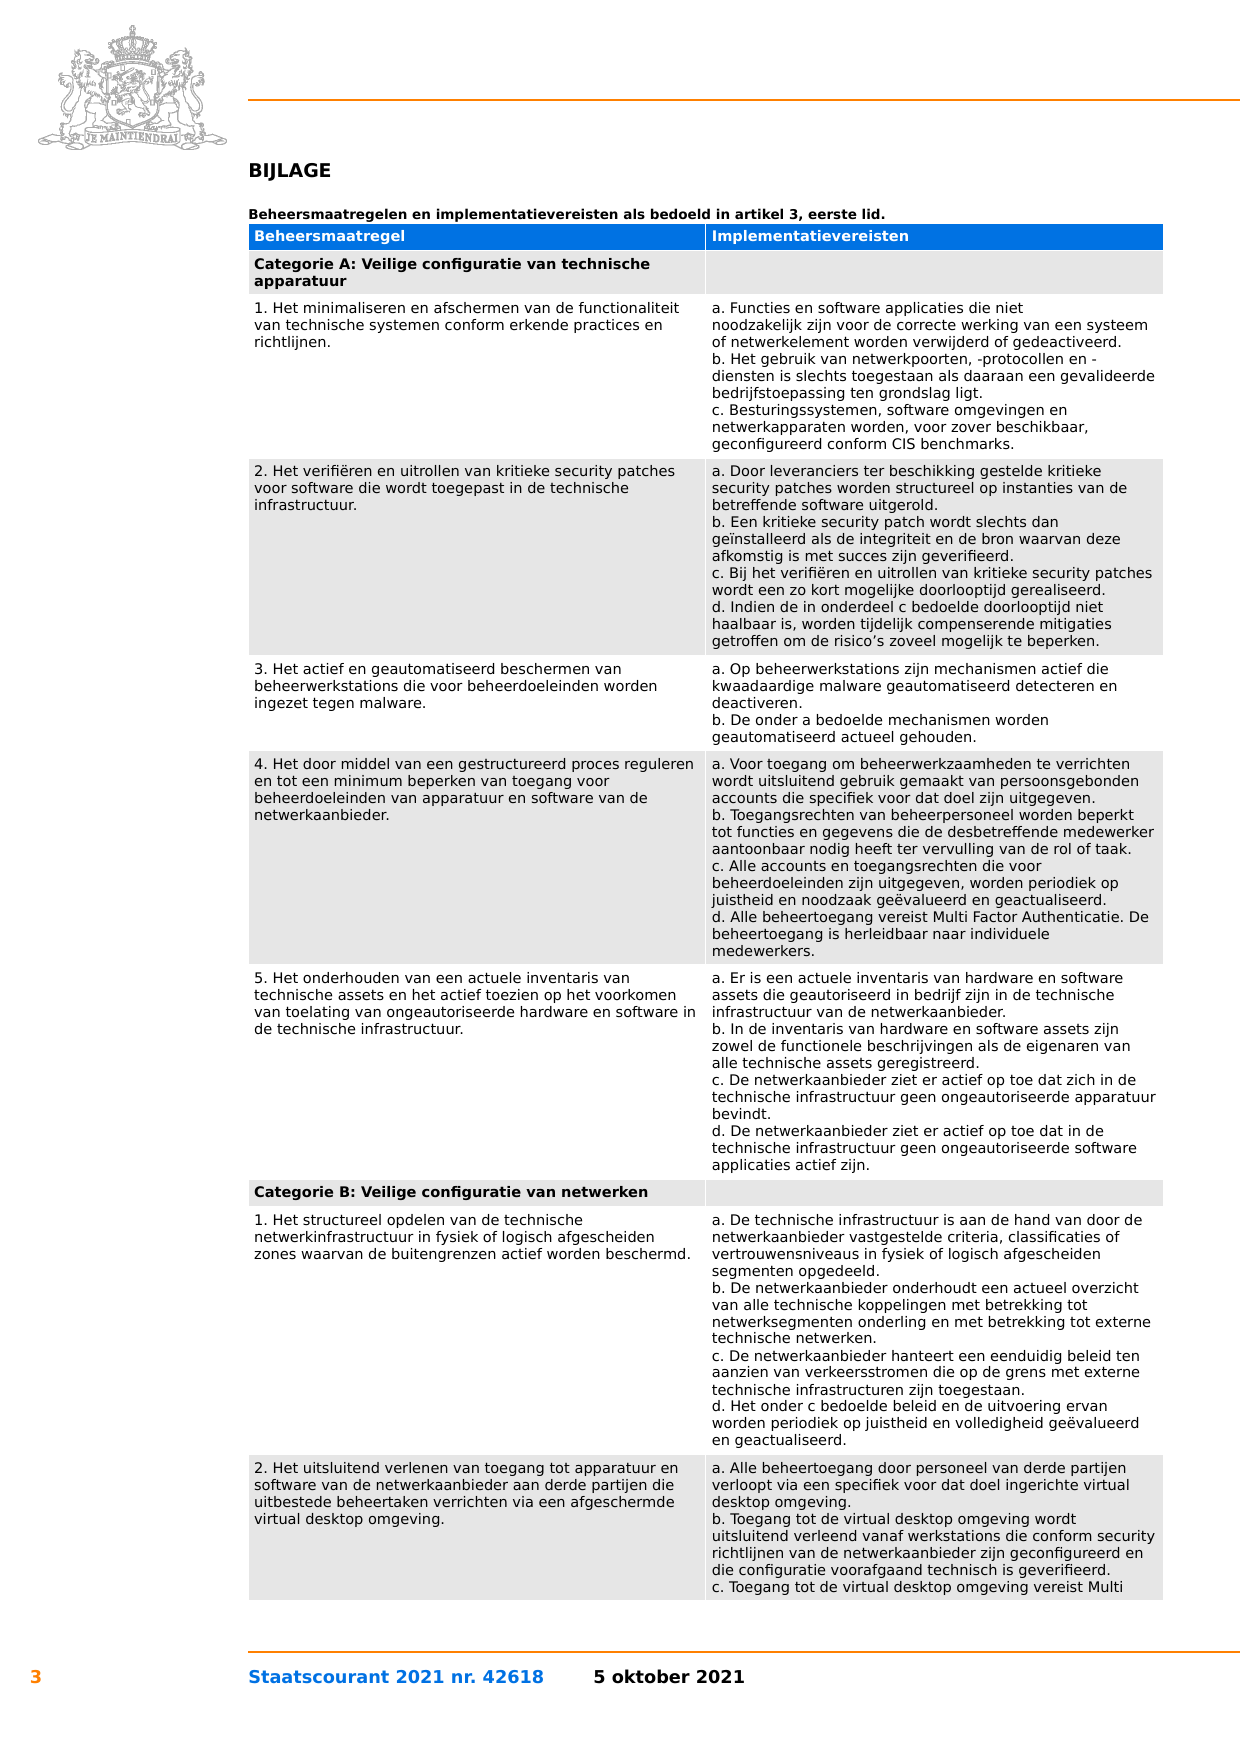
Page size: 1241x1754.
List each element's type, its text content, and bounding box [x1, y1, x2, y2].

table_cell a. Er is een actuele inventaris van hardware en software assets die geautoriseerd in bedrijf zijn in de technische infrastructuur van de netwerkaanbieder. b. In de inventaris van hardware en software assets zijn zowel de functionele beschrijvingen als de eigenaren van alle technische assets geregistreerd. c. De netwerkaanbieder ziet er actief op toe dat zich in de technische infrastructuur geen ongeautoriseerde apparatuur bevindt. d. De netwerkaanbieder ziet er actief op toe dat in de technische infrastructuur geen ongeautoriseerde software applicaties actief zijn. [706, 965, 1163, 1178]
picture [38, 25, 227, 150]
table_header Beheersmaatregelen en implementatievereisten als bedoeld in artikel 3, eerste lid. [248, 207, 1163, 223]
table_cell Beheersmaatregel [249, 224, 705, 250]
table_cell 3. Het actief en geautomatiseerd beschermen van beheerwerkstations die voor beheerdoeleinden worden ingezet tegen malware. [249, 656, 705, 750]
table_cell a. Alle beheertoegang door personeel van derde partijen verloopt via een specifiek voor dat doel ingerichte virtual desktop omgeving. b. Toegang tot de virtual desktop omgeving wordt uitsluitend verleend vanaf werkstations die conform security richtlijnen van de netwerkaanbieder zijn geconfigureerd en die configuratie voorafgaand technisch is geverifieerd. c. Toegang tot de virtual desktop omgeving vereist Multi [706, 1455, 1163, 1600]
table_cell [706, 1180, 1163, 1206]
subtitle BIJLAGE [248, 160, 1163, 182]
table_cell 4. Het door middel van een gestructureerd proces reguleren en tot een minimum beperken van toegang voor beheerdoeleinden van apparatuur en software van de netwerkaanbieder. [249, 751, 705, 964]
table_cell 1. Het minimaliseren en afschermen van de functionaliteit van technische systemen conform erkende practices en richtlijnen. [249, 295, 705, 458]
table_cell 2. Het verifiëren en uitrollen van kritieke security patches voor software die wordt toegepast in de technische infrastructuur. [249, 459, 705, 655]
table_cell Implementatievereisten [706, 224, 1163, 250]
table_cell a. Op beheerwerkstations zijn mechanismen actief die kwaadaardige malware geautomatiseerd detecteren en deactiveren. b. De onder a bedoelde mechanismen worden geautomatiseerd actueel gehouden. [706, 656, 1163, 750]
table_cell 5. Het onderhouden van een actuele inventaris van technische assets en het actief toezien op het voorkomen van toelating van ongeautoriseerde hardware en software in de technische infrastructuur. [249, 965, 705, 1178]
table_cell [706, 251, 1163, 294]
table_cell a. Voor toegang om beheerwerkzaamheden te verrichten wordt uitsluitend gebruik gemaakt van persoonsgebonden accounts die specifiek voor dat doel zijn uitgegeven. b. Toegangsrechten van beheerpersoneel worden beperkt tot functies en gegevens die de desbetreffende medewerker aantoonbaar nodig heeft ter vervulling van de rol of taak. c. Alle accounts en toegangsrechten die voor beheerdoeleinden zijn uitgegeven, worden periodiek op juistheid en noodzaak geëvalueerd en geactualiseerd. d. Alle beheertoegang vereist Multi Factor Authenticatie. De beheertoegang is herleidbaar naar individuele medewerkers. [706, 751, 1163, 964]
table_cell a. De technische infrastructuur is aan de hand van door de netwerkaanbieder vastgestelde criteria, classificaties of vertrouwensniveaus in fysiek of logisch afgescheiden segmenten opgedeeld. b. De netwerkaanbieder onderhoudt een actueel overzicht van alle technische koppelingen met betrekking tot netwerksegmenten onderling en met betrekking tot externe technische netwerken. c. De netwerkaanbieder hanteert een eenduidig beleid ten aanzien van verkeersstromen die op de grens met externe technische infrastructuren zijn toegestaan. d. Het onder c bedoelde beleid en de uitvoering ervan worden periodiek op juistheid en volledigheid geëvalueerd en geactualiseerd. [706, 1207, 1163, 1454]
table_cell Categorie A: Veilige configuratie van technische apparatuur [249, 251, 705, 294]
table_cell a. Door leveranciers ter beschikking gestelde kritieke security patches worden structureel op instanties van de betreffende software uitgerold. b. Een kritieke security patch wordt slechts dan geïnstalleerd als de integriteit en de bron waarvan deze afkomstig is met succes zijn geverifieerd. c. Bij het verifiëren en uitrollen van kritieke security patches wordt een zo kort mogelijke doorlooptijd gerealiseerd. d. Indien de in onderdeel c bedoelde doorlooptijd niet haalbaar is, worden tijdelijk compenserende mitigaties getroffen om de risico’s zoveel mogelijk te beperken. [706, 459, 1163, 655]
table_cell a. Functies en software applicaties die niet noodzakelijk zijn voor de correcte werking van een systeem of netwerkelement worden verwijderd of gedeactiveerd. b. Het gebruik van netwerkpoorten, -protocollen en -diensten is slechts toegestaan als daaraan een gevalideerde bedrijfstoepassing ten grondslag ligt. c. Besturingssystemen, software omgevingen en netwerkapparaten worden, voor zover beschikbaar, geconfigureerd conform CIS benchmarks. [706, 295, 1163, 458]
table_cell 1. Het structureel opdelen van de technische netwerkinfrastructuur in fysiek of logisch afgescheiden zones waarvan de buitengrenzen actief worden beschermd. [249, 1207, 705, 1454]
table_cell Categorie B: Veilige configuratie van netwerken [249, 1180, 705, 1206]
table_cell 2. Het uitsluitend verlenen van toegang tot apparatuur en software van de netwerkaanbieder aan derde partijen die uitbestede beheertaken verrichten via een afgeschermde virtual desktop omgeving. [249, 1455, 705, 1600]
